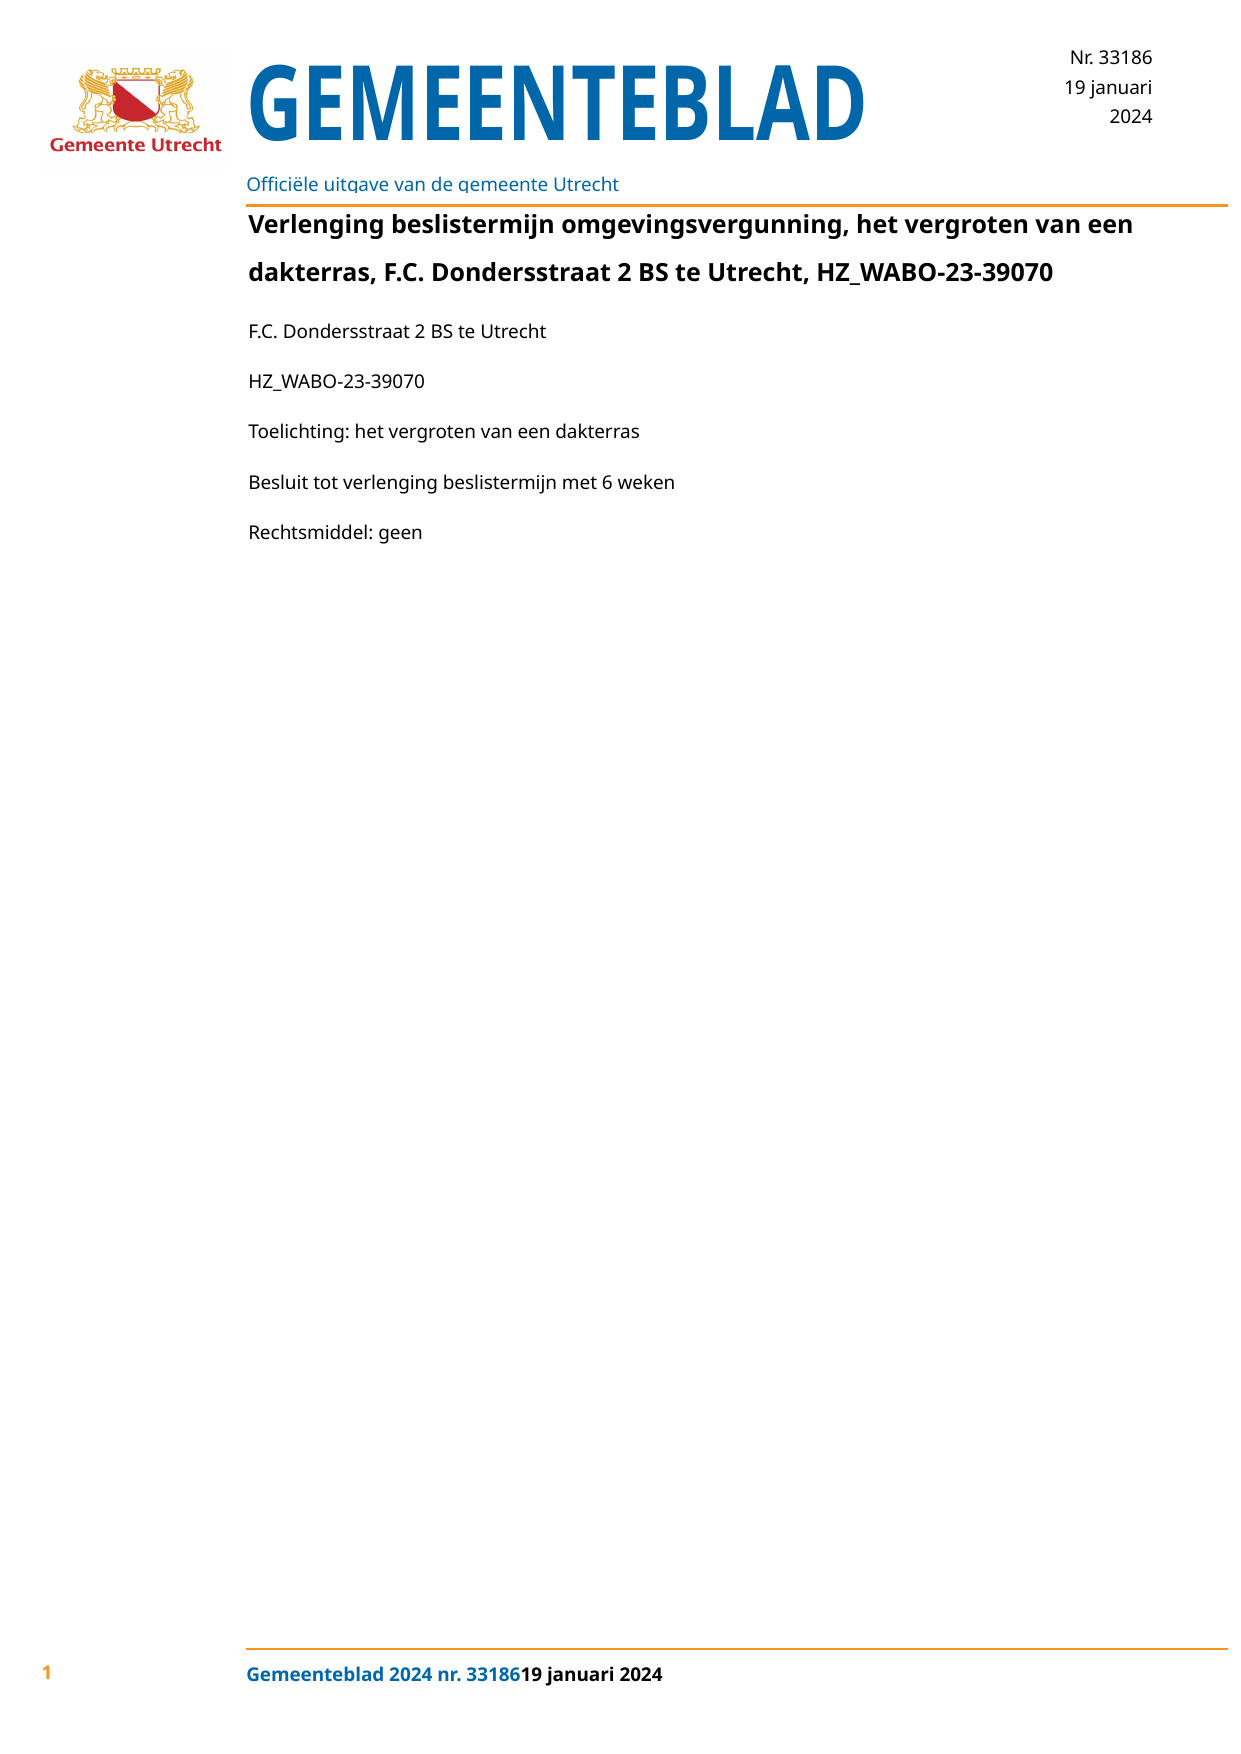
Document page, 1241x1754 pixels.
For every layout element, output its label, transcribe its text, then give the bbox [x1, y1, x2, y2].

text Verlenging beslistermijn omgevingsvergunning, het vergroten van een dakterras, F.C. Dondersstraat 2 BS te Utrecht, HZ_WABO-23-39070 [248, 207, 1152, 288]
text Rechtsmiddel: geen [248, 519, 1152, 545]
picture [41, 47, 231, 172]
text HZ_WABO-23-39070 [248, 368, 1152, 394]
text F.C. Dondersstraat 2 BS te Utrecht [248, 318, 1152, 344]
text Besluit tot verlenging beslistermijn met 6 weken [248, 469, 1152, 495]
text Toelichting: het vergroten van een dakterras [248, 419, 1152, 444]
